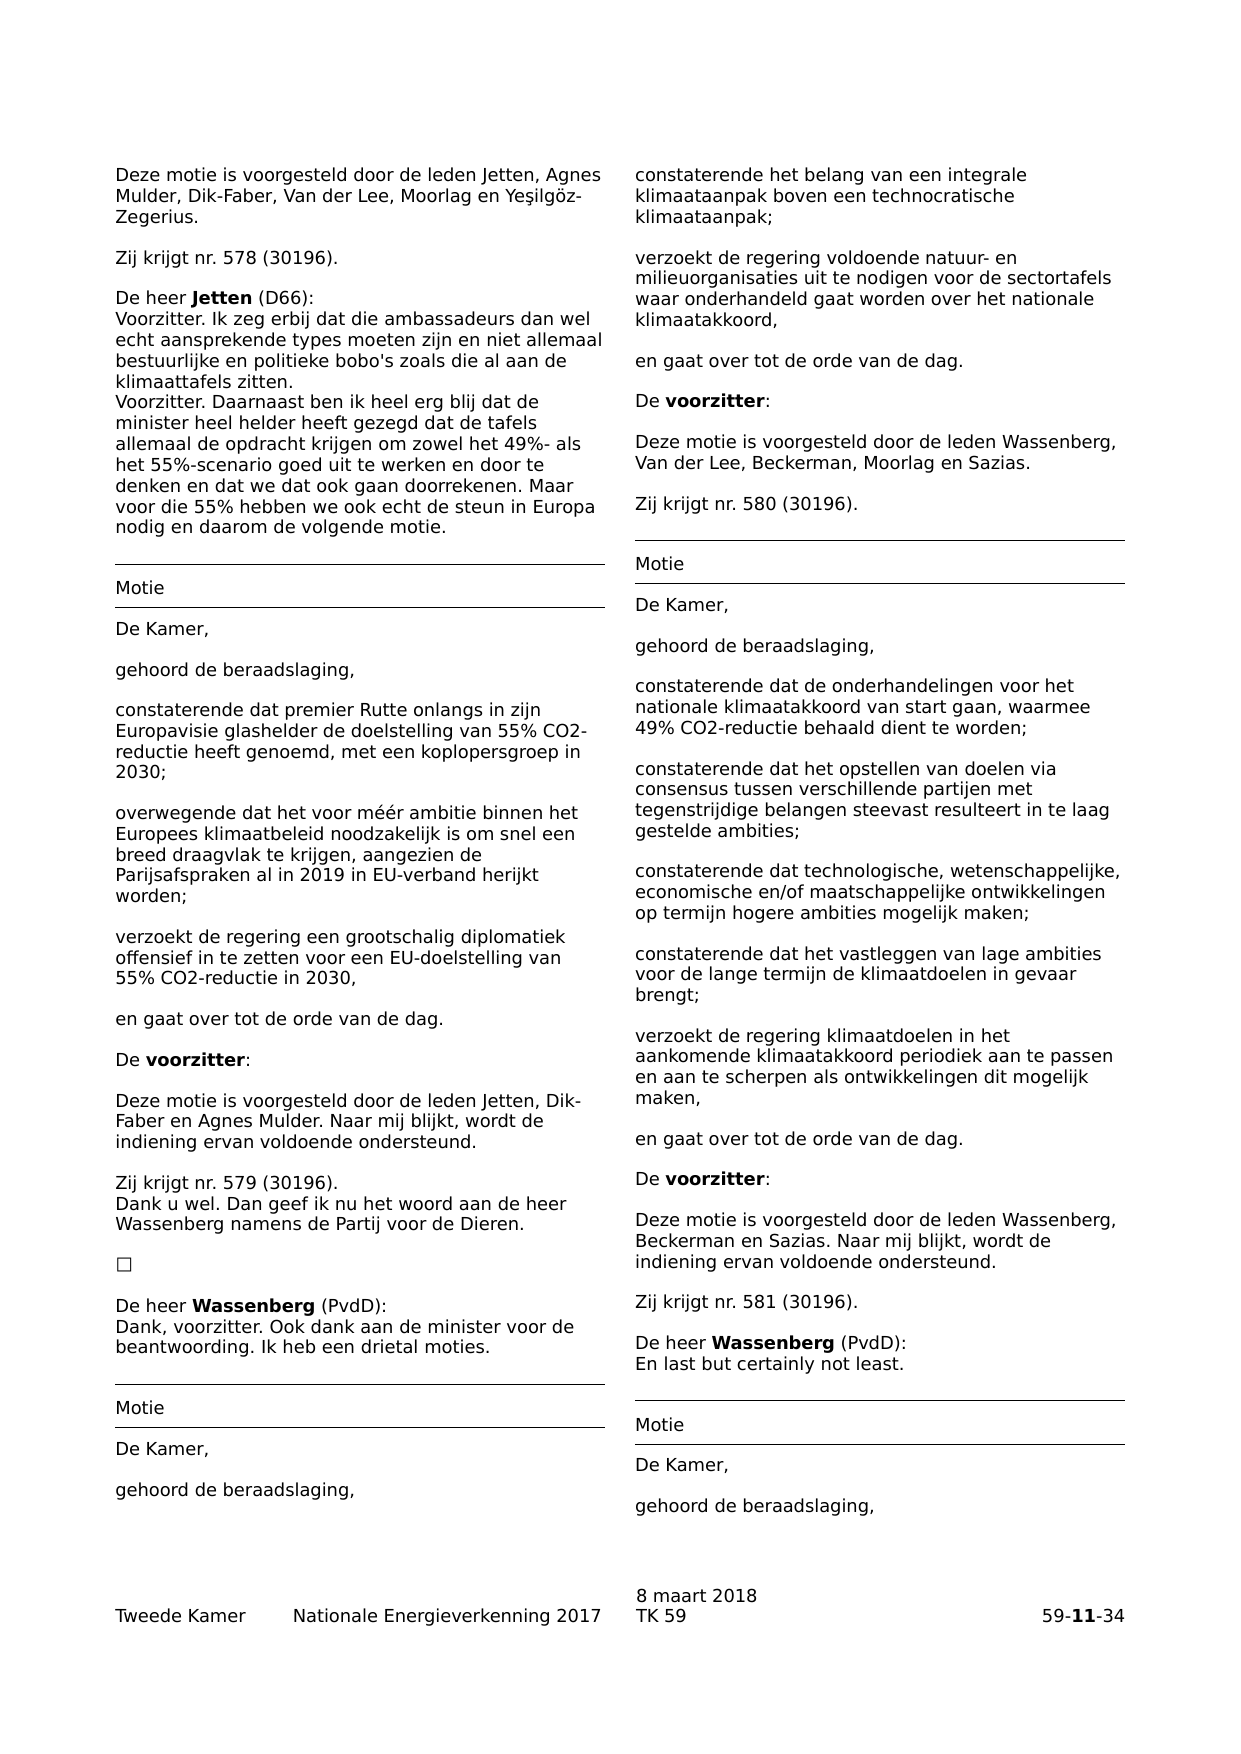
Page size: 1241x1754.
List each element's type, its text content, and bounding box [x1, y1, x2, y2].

text Deze motie is voorgesteld door de leden Wassenberg, Van der Lee, Beckerman, Moorlag en Sazias. [635, 432, 1125, 473]
text Dank, voorzitter. Ook dank aan de minister voor de beantwoording. Ik heb een drietal moties. [115, 1316, 605, 1358]
text gehoord de beraadslaging, [635, 635, 1125, 656]
text En last but certainly not least. [635, 1354, 1125, 1374]
text De Kamer, [635, 595, 1125, 615]
text verzoekt de regering klimaatdoelen in het aankomende klimaatakkoord periodiek aan te passen en aan te scherpen als ontwikkelingen dit mogelijk maken, [635, 1026, 1125, 1108]
text gehoord de beraadslaging, [635, 1496, 1125, 1517]
text Zij krijgt nr. 581 (30196). [635, 1292, 1125, 1313]
text Dank u wel. Dan geef ik nu het woord aan de heer Wassenberg namens de Partij voor de Dieren. [115, 1193, 605, 1235]
text verzoekt de regering voldoende natuur- en milieuorganisaties uit te nodigen voor de sectortafels waar onderhandeld gaat worden over het nationale klimaatakkoord, [635, 247, 1125, 330]
text Voorzitter. Daarnaast ben ik heel erg blij dat de minister heel helder heeft gezegd dat de tafels allemaal de opdracht krijgen om zowel het 49%- als het 55%-scenario goed uit te werken en door te denken en dat we dat ook gaan doorrekenen. Maar voor die 55% hebben we ook echt de steun in Europa nodig en daarom de volgende motie. [115, 392, 605, 538]
text constaterende dat het opstellen van doelen via consensus tussen verschillende partijen met tegenstrijdige belangen steevast resulteert in te laag gestelde ambities; [635, 758, 1125, 841]
text constaterende dat de onderhandelingen voor het nationale klimaatakkoord van start gaan, waarmee 49% CO2-reductie behaald dient te worden; [635, 676, 1125, 738]
text en gaat over tot de orde van de dag. [115, 1009, 605, 1030]
text Deze motie is voorgesteld door de leden Jetten, Agnes Mulder, Dik-Faber, Van der Lee, Moorlag en Yeşilgöz-Zegerius. [115, 165, 605, 227]
text De heer Wassenberg (PvdD): [635, 1333, 1125, 1354]
text De voorzitter: [635, 1169, 1125, 1190]
text De voorzitter: [635, 391, 1125, 412]
text constaterende het belang van een integrale klimaataanpak boven een technocratische klimaataanpak; [635, 165, 1125, 227]
text De Kamer, [115, 1439, 605, 1459]
text Motie [635, 554, 1125, 575]
text gehoord de beraadslaging, [115, 659, 605, 680]
text gehoord de beraadslaging, [115, 1479, 605, 1500]
text constaterende dat het vastleggen van lage ambities voor de lange termijn de klimaatdoelen in gevaar brengt; [635, 943, 1125, 1006]
text verzoekt de regering een grootschalig diplomatiek offensief in te zetten voor een EU-doelstelling van 55% CO2-reductie in 2030, [115, 927, 605, 989]
text Voorzitter. Ik zeg erbij dat die ambassadeurs dan wel echt aansprekende types moeten zijn en niet allemaal bestuurlijke en politieke bobo's zoals die al aan de klimaattafels zitten. [115, 309, 605, 392]
text ⬜ [115, 1255, 605, 1276]
text De voorzitter: [115, 1050, 605, 1070]
text De heer Jetten (D66): [115, 288, 605, 309]
text Motie [115, 1398, 605, 1419]
text Motie [635, 1414, 1125, 1435]
text Deze motie is voorgesteld door de leden Jetten, Dik-Faber en Agnes Mulder. Naar mij blijkt, wordt de indiening ervan voldoende ondersteund. [115, 1090, 605, 1153]
text constaterende dat premier Rutte onlangs in zijn Europavisie glashelder de doelstelling van 55% CO2-reductie heeft genoemd, met een koplopersgroep in 2030; [115, 700, 605, 783]
text Motie [115, 578, 605, 599]
text en gaat over tot de orde van de dag. [635, 1128, 1125, 1149]
text Zij krijgt nr. 578 (30196). [115, 247, 605, 268]
text en gaat over tot de orde van de dag. [635, 350, 1125, 371]
text overwegende dat het voor méér ambitie binnen het Europees klimaatbeleid noodzakelijk is om snel een breed draagvlak te krijgen, aangezien de Parijsafspraken al in 2019 in EU-verband herijkt worden; [115, 803, 605, 907]
text De Kamer, [635, 1455, 1125, 1476]
text De heer Wassenberg (PvdD): [115, 1296, 605, 1316]
text Zij krijgt nr. 579 (30196). [115, 1173, 605, 1193]
text constaterende dat technologische, wetenschappelijke, economische en/of maatschappelijke ontwikkelingen op termijn hogere ambities mogelijk maken; [635, 861, 1125, 923]
text De Kamer, [115, 619, 605, 639]
text Deze motie is voorgesteld door de leden Wassenberg, Beckerman en Sazias. Naar mij blijkt, wordt de indiening ervan voldoende ondersteund. [635, 1210, 1125, 1272]
text Zij krijgt nr. 580 (30196). [635, 493, 1125, 514]
